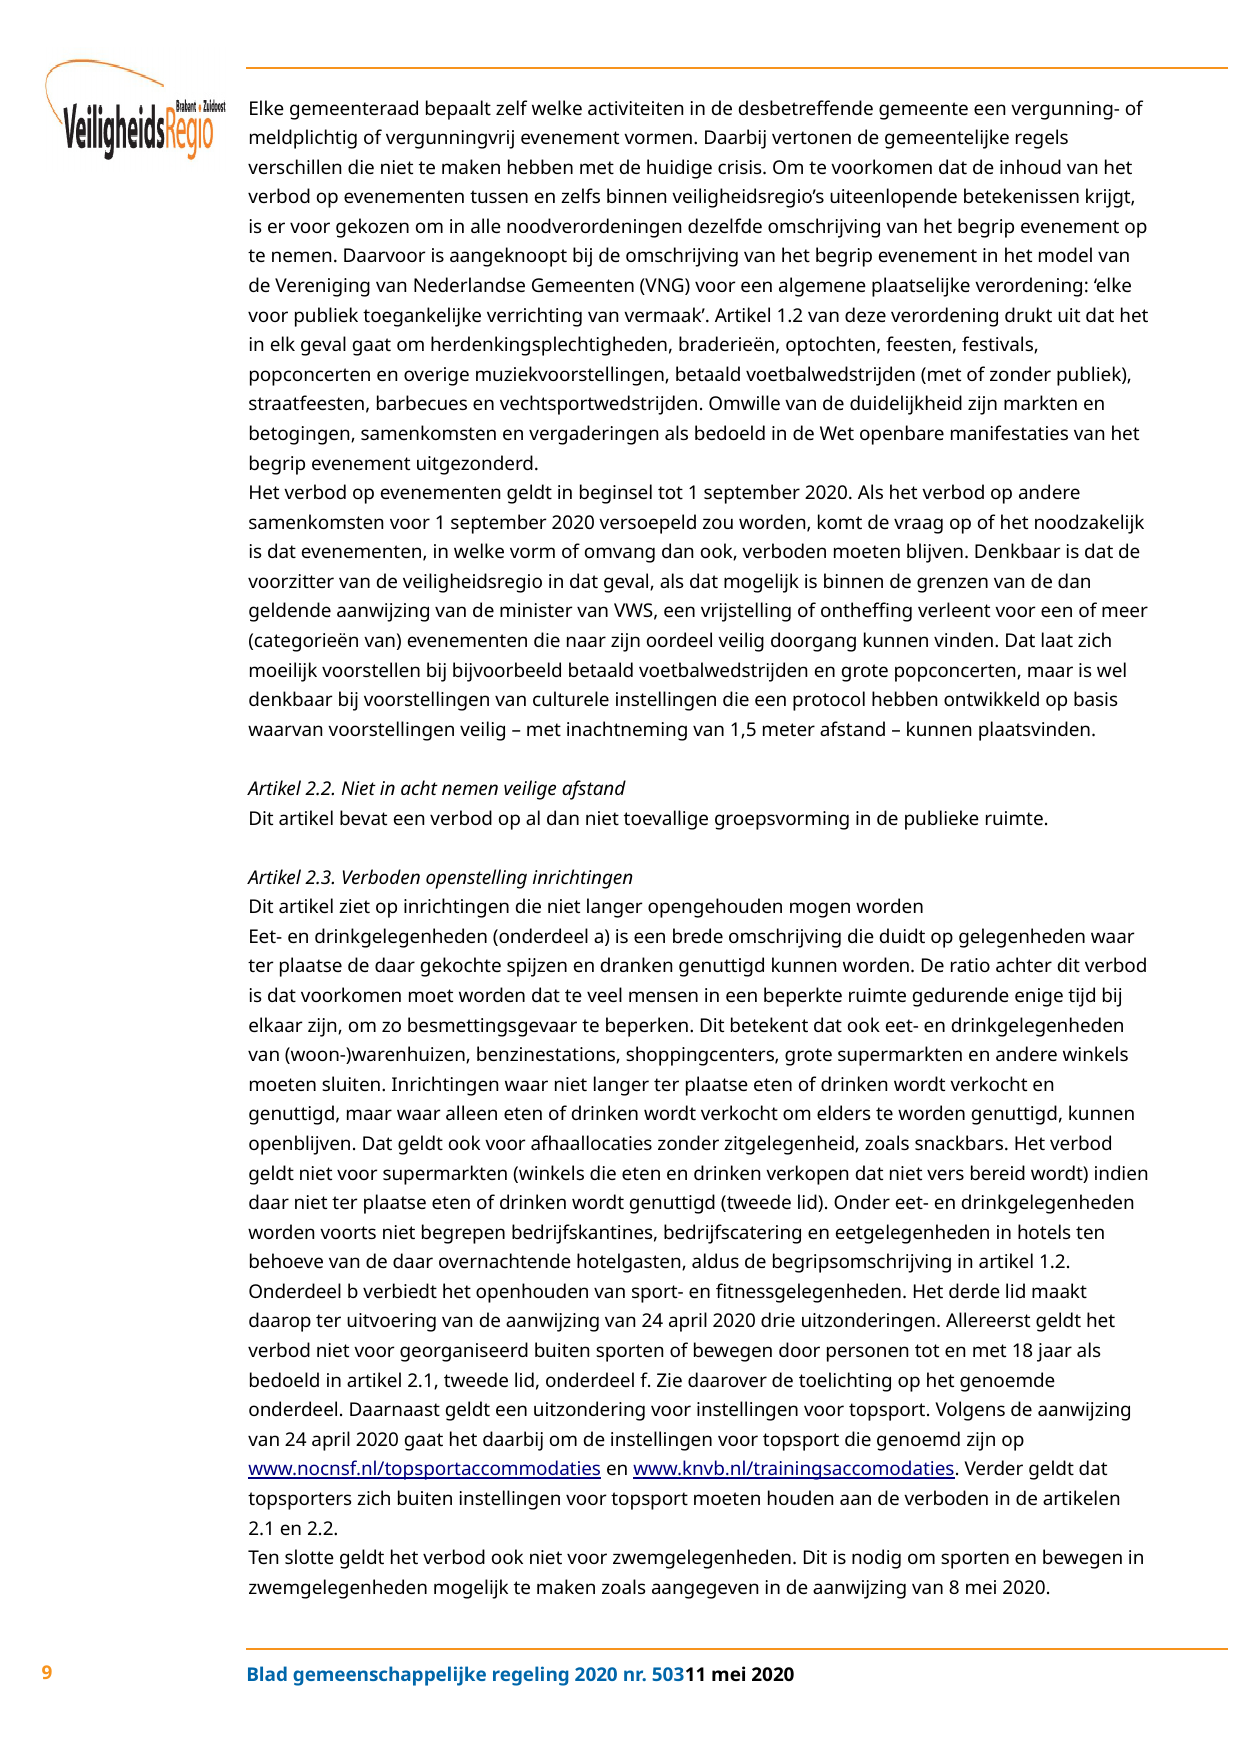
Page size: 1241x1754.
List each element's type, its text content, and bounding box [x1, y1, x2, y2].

picture [41, 47, 231, 172]
text Dit artikel bevat een verbod op al dan niet toevallige groepsvorming in de publieke ruimte. [248, 805, 1152, 831]
text Artikel 2.3. Verboden openstelling inrichtingen [248, 864, 1152, 890]
text Eet- en drinkgelegenheden (onderdeel a) is een brede omschrijving die duidt op gelegenheden waar ter plaatse de daar gekochte spijzen en dranken genuttigd kunnen worden. De ratio achter dit verbod is dat voorkomen moet worden dat te veel mensen in een beperkte ruimte gedurende enige tijd bij elkaar zijn, om zo besmettingsgevaar te beperken. Dit betekent dat ook eet- en drinkgelegenheden van (woon-)warenhuizen, benzinestations, shoppingcenters, grote supermarkten en andere winkels moeten sluiten. Inrichtingen waar niet langer ter plaatse eten of drinken wordt verkocht en genuttigd, maar waar alleen eten of drinken wordt verkocht om elders te worden genuttigd, kunnen openblijven. Dat geldt ook voor afhaallocaties zonder zitgelegenheid, zoals snackbars. Het verbod geldt niet voor supermarkten (winkels die eten en drinken verkopen dat niet vers bereid wordt) indien daar niet ter plaatse eten of drinken wordt genuttigd (tweede lid). Onder eet- en drinkgelegenheden worden voorts niet begrepen bedrijfskantines, bedrijfscatering en eetgelegenheden in hotels ten behoeve van de daar overnachtende hotelgasten, aldus de begripsomschrijving in artikel 1.2. [248, 923, 1152, 1274]
text Het verbod op evenementen geldt in beginsel tot 1 september 2020. Als het verbod op andere samenkomsten voor 1 september 2020 versoepeld zou worden, komt de vraag op of het noodzakelijk is dat evenementen, in welke vorm of omvang dan ook, verboden moeten blijven. Denkbaar is dat de voorzitter van de veiligheidsregio in dat geval, als dat mogelijk is binnen de grenzen van de dan geldende aanwijzing van de minister van VWS, een vrijstelling of ontheffing verleent voor een of meer (categorieën van) evenementen die naar zijn oordeel veilig doorgang kunnen vinden. Dat laat zich moeilijk voorstellen bij bijvoorbeeld betaald voetbalwedstrijden en grote popconcerten, maar is wel denkbaar bij voorstellingen van culturele instellingen die een protocol hebben ontwikkeld op basis waarvan voorstellingen veilig – met inachtneming van 1,5 meter afstand – kunnen plaatsvinden. [248, 479, 1152, 742]
text Onderdeel b verbiedt het openhouden van sport- en fitnessgelegenheden. Het derde lid maakt daarop ter uitvoering van de aanwijzing van 24 april 2020 drie uitzonderingen. Allereerst geldt het verbod niet voor georganiseerd buiten sporten of bewegen door personen tot en met 18 jaar als bedoeld in artikel 2.1, tweede lid, onderdeel f. Zie daarover de toelichting op het genoemde onderdeel. Daarnaast geldt een uitzondering voor instellingen voor topsport. Volgens de aanwijzing van 24 april 2020 gaat het daarbij om de instellingen voor topsport die genoemd zijn op www.nocnsf.nl/topsportaccommodaties en www.knvb.nl/trainingsaccomodaties. Verder geldt dat topsporters zich buiten instellingen voor topsport moeten houden aan de verboden in de artikelen 2.1 en 2.2. [248, 1278, 1152, 1541]
text Elke gemeenteraad bepaalt zelf welke activiteiten in de desbetreffende gemeente een vergunning- of meldplichtig of vergunningvrij evenement vormen. Daarbij vertonen de gemeentelijke regels verschillen die niet te maken hebben met de huidige crisis. Om te voorkomen dat de inhoud van het verbod op evenementen tussen en zelfs binnen veiligheidsregio’s uiteenlopende betekenissen krijgt, is er voor gekozen om in alle noodverordeningen dezelfde omschrijving van het begrip evenement op te nemen. Daarvoor is aangeknoopt bij de omschrijving van het begrip evenement in het model van de Vereniging van Nederlandse Gemeenten (VNG) voor een algemene plaatselijke verordening: ‘elke voor publiek toegankelijke verrichting van vermaak’. Artikel 1.2 van deze verordening drukt uit dat het in elk geval gaat om herdenkingsplechtigheden, braderieën, optochten, feesten, festivals, popconcerten en overige muziekvoorstellingen, betaald voetbalwedstrijden (met of zonder publiek), straatfeesten, barbecues en vechtsportwedstrijden. Omwille van de duidelijkheid zijn markten en betogingen, samenkomsten en vergaderingen als bedoeld in de Wet openbare manifestaties van het begrip evenement uitgezonderd. [248, 95, 1152, 476]
text Dit artikel ziet op inrichtingen die niet langer opengehouden mogen worden [248, 893, 1152, 919]
text Artikel 2.2. Niet in acht nemen veilige afstand [248, 775, 1152, 801]
text Ten slotte geldt het verbod ook niet voor zwemgelegenheden. Dit is nodig om sporten en bewegen in zwemgelegenheden mogelijk te maken zoals aangegeven in de aanwijzing van 8 mei 2020. [248, 1544, 1152, 1600]
